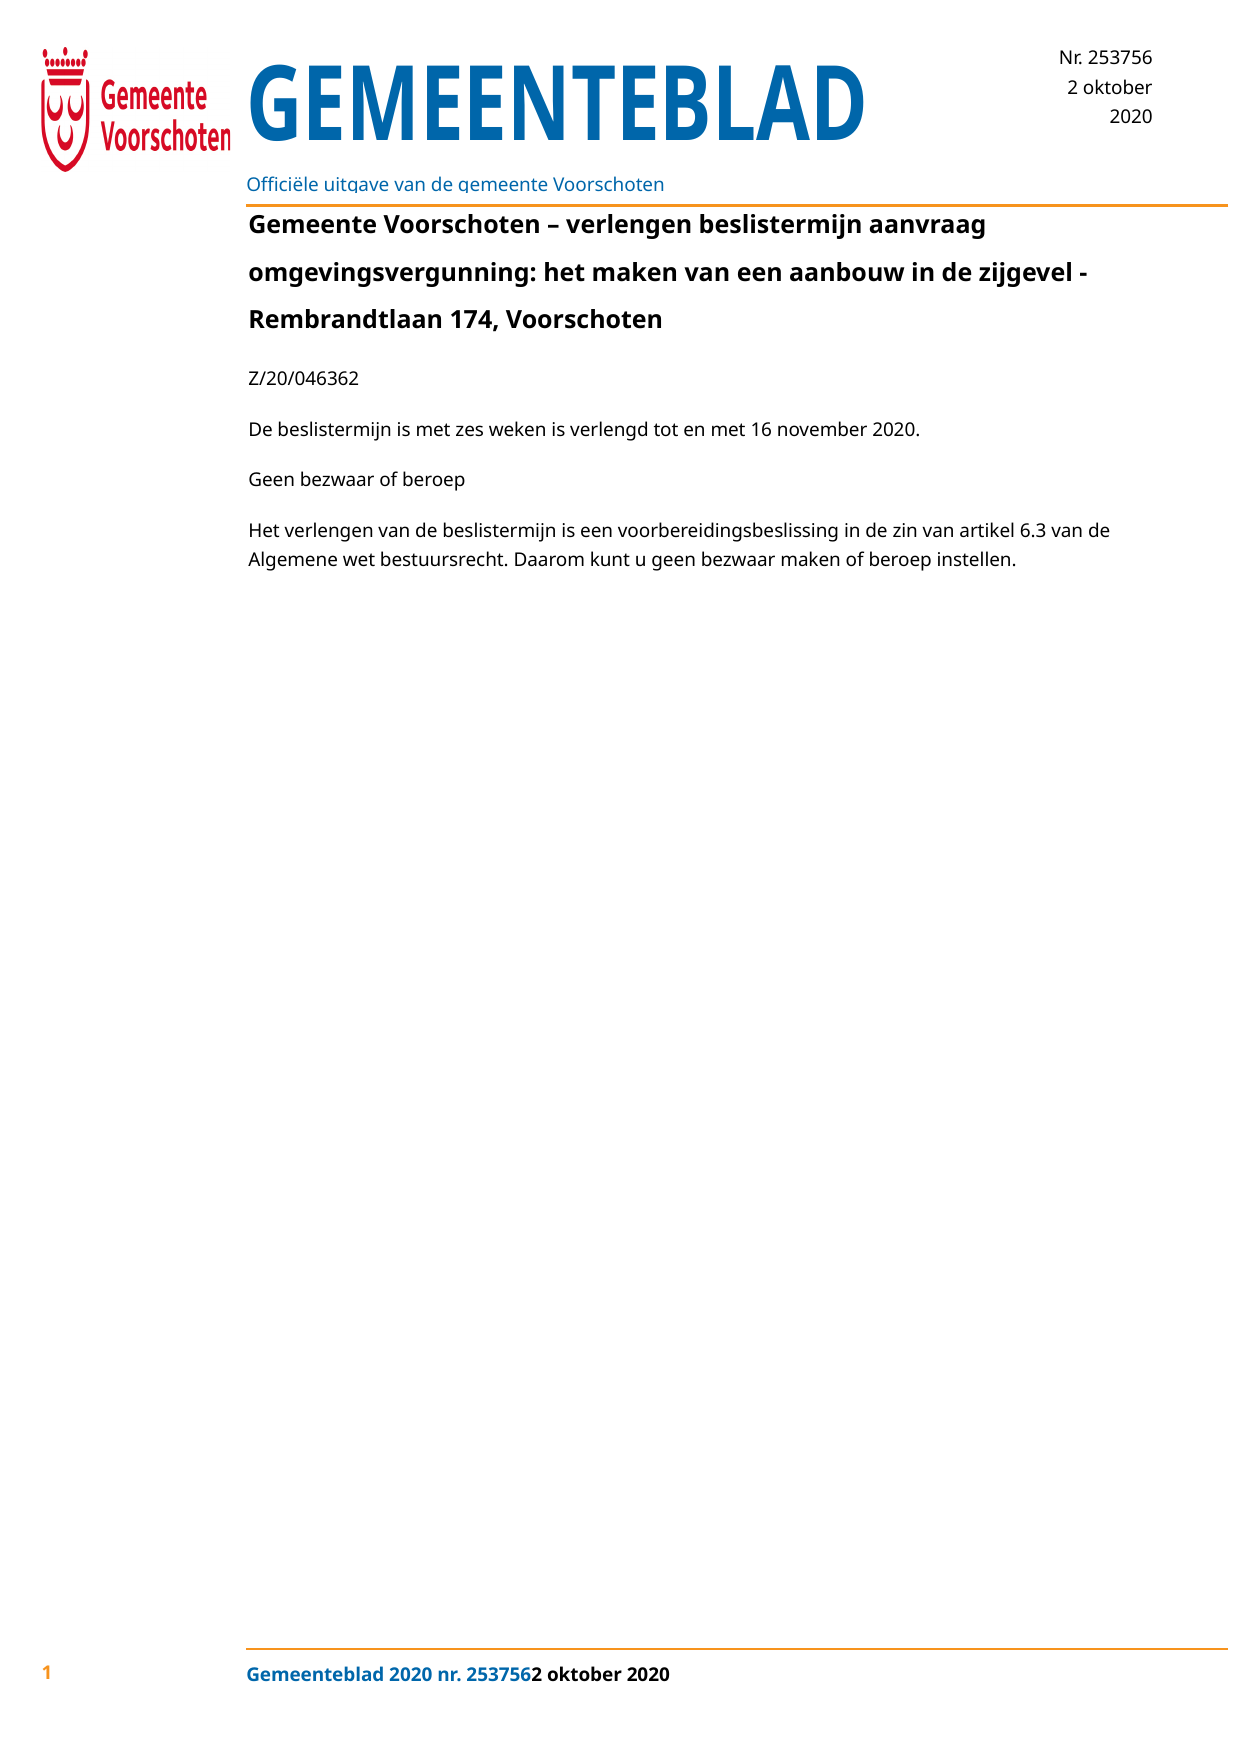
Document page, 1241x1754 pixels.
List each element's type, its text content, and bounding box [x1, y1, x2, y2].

text Geen bezwaar of beroep [248, 466, 1152, 492]
text Gemeente Voorschoten – verlengen beslistermijn aanvraag omgevingsvergunning: het maken van een aanbouw in de zijgevel - Rembrandtlaan 174, Voorschoten [248, 207, 1152, 336]
text De beslistermijn is met zes weken is verlengd tot en met 16 november 2020. [248, 416, 1152, 442]
text Het verlengen van de beslistermijn is een voorbereidingsbeslissing in de zin van artikel 6.3 van de Algemene wet bestuursrecht. Daarom kunt u geen bezwaar maken of beroep instellen. [248, 517, 1152, 572]
picture [41, 47, 231, 172]
text Z/20/046362 [248, 366, 1152, 391]
